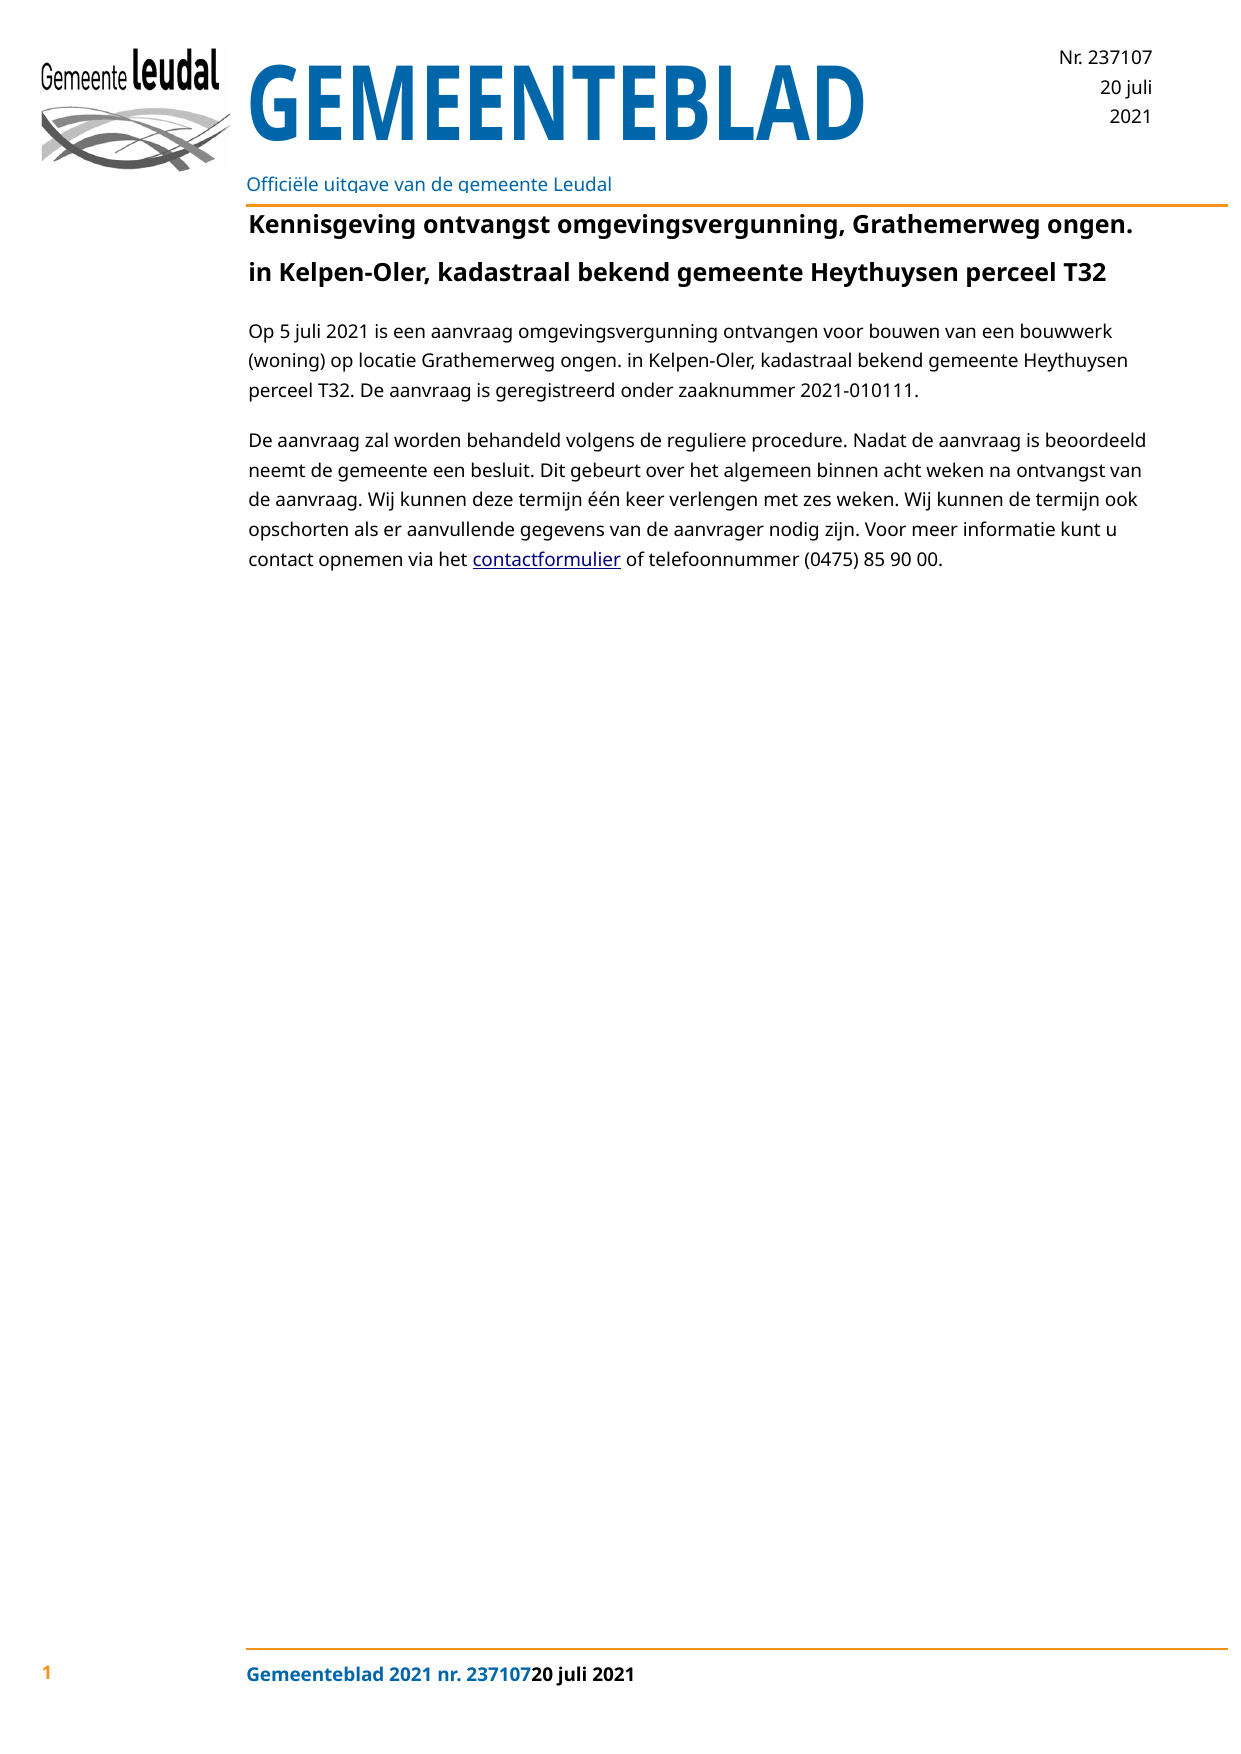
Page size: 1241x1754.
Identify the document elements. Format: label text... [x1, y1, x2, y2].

picture [41, 47, 231, 172]
text Kennisgeving ontvangst omgevingsvergunning, Grathemerweg ongen. in Kelpen-Oler, kadastraal bekend gemeente Heythuysen perceel T32 [248, 207, 1152, 288]
text De aanvraag zal worden behandeld volgens de reguliere procedure. Nadat de aanvraag is beoordeeld neemt de gemeente een besluit. Dit gebeurt over het algemeen binnen acht weken na ontvangst van de aanvraag. Wij kunnen deze termijn één keer verlengen met zes weken. Wij kunnen de termijn ook opschorten als er aanvullende gegevens van de aanvrager nodig zijn. Voor meer informatie kunt u contact opnemen via het contactformulier of telefoonnummer (0475) 85 90 00. [248, 427, 1152, 572]
text Op 5 juli 2021 is een aanvraag omgevingsvergunning ontvangen voor bouwen van een bouwwerk (woning) op locatie Grathemerweg ongen. in Kelpen-Oler, kadastraal bekend gemeente Heythuysen perceel T32. De aanvraag is geregistreerd onder zaaknummer 2021-010111. [248, 318, 1152, 403]
